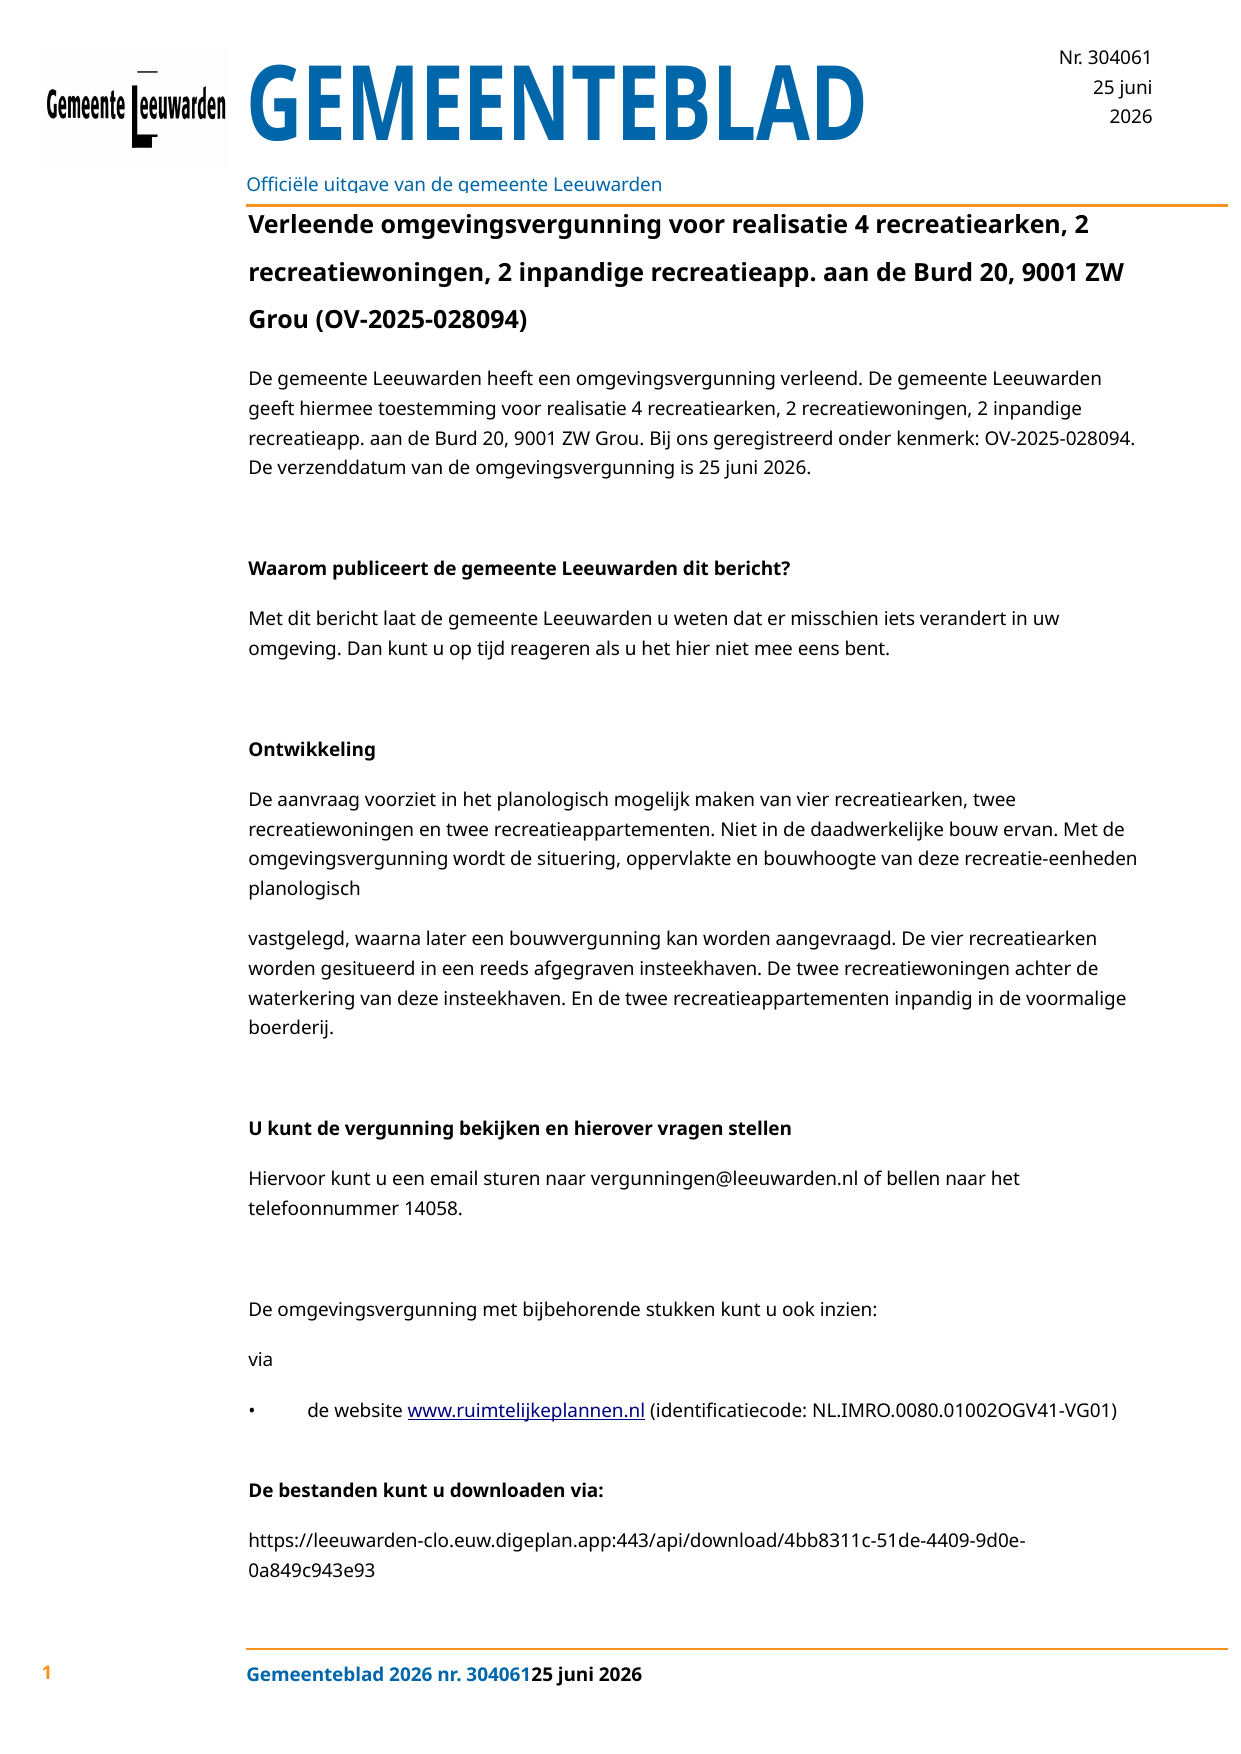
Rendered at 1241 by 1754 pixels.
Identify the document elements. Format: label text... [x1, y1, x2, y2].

text Verleende omgevingsvergunning voor realisatie 4 recreatiearken, 2 recreatiewoningen, 2 inpandige recreatieapp. aan de Burd 20, 9001 ZW Grou (OV-2025-028094) [248, 207, 1152, 336]
text De omgevingsvergunning met bijbehorende stukken kunt u ook inzien: [248, 1296, 1152, 1322]
text Hiervoor kunt u een email sturen naar vergunningen@leeuwarden.nl of bellen naar het telefoonnummer 14058. [248, 1166, 1152, 1221]
text De bestanden kunt u downloaden via: [248, 1477, 1152, 1502]
text Waarom publiceert de gemeente Leeuwarden dit bericht? [248, 555, 1152, 581]
text U kunt de vergunning bekijken en hierover vragen stellen [248, 1115, 1152, 1141]
picture [41, 47, 231, 172]
text De gemeente Leeuwarden heeft een omgevingsvergunning verleend. De gemeente Leeuwarden geeft hiermee toestemming voor realisatie 4 recreatiearken, 2 recreatiewoningen, 2 inpandige recreatieapp. aan de Burd 20, 9001 ZW Grou. Bij ons geregistreerd onder kenmerk: OV-2025-028094. De verzenddatum van de omgevingsvergunning is 25 juni 2026. [248, 366, 1152, 480]
text https://leeuwarden-clo.euw.digeplan.app:443/api/download/4bb8311c-51de-4409-9d0e-0a849c943e93 [248, 1527, 1152, 1582]
text vastgelegd, waarna later een bouwvergunning kan worden aangevraagd. De vier recreatiearken worden gesitueerd in een reeds afgegraven insteekhaven. De twee recreatiewoningen achter de waterkering van deze insteekhaven. En de twee recreatieappartementen inpandig in de voormalige boerderij. [248, 926, 1152, 1040]
text Ontwikkeling [248, 736, 1152, 762]
text via [248, 1346, 1152, 1372]
text Met dit bericht laat de gemeente Leeuwarden u weten dat er misschien iets verandert in uw omgeving. Dan kunt u op tijd reageren als u het hier niet mee eens bent. [248, 606, 1152, 661]
list de website www.ruimtelijkeplannen.nl (identificatiecode: NL.IMRO.0080.01002OGV41-VG01) [248, 1397, 1152, 1422]
text De aanvraag voorziet in het planologisch mogelijk maken van vier recreatiearken, twee recreatiewoningen en twee recreatieappartementen. Niet in de daadwerkelijke bouw ervan. Met de omgevingsvergunning wordt de situering, oppervlakte en bouwhoogte van deze recreatie-eenheden planologisch [248, 786, 1152, 901]
